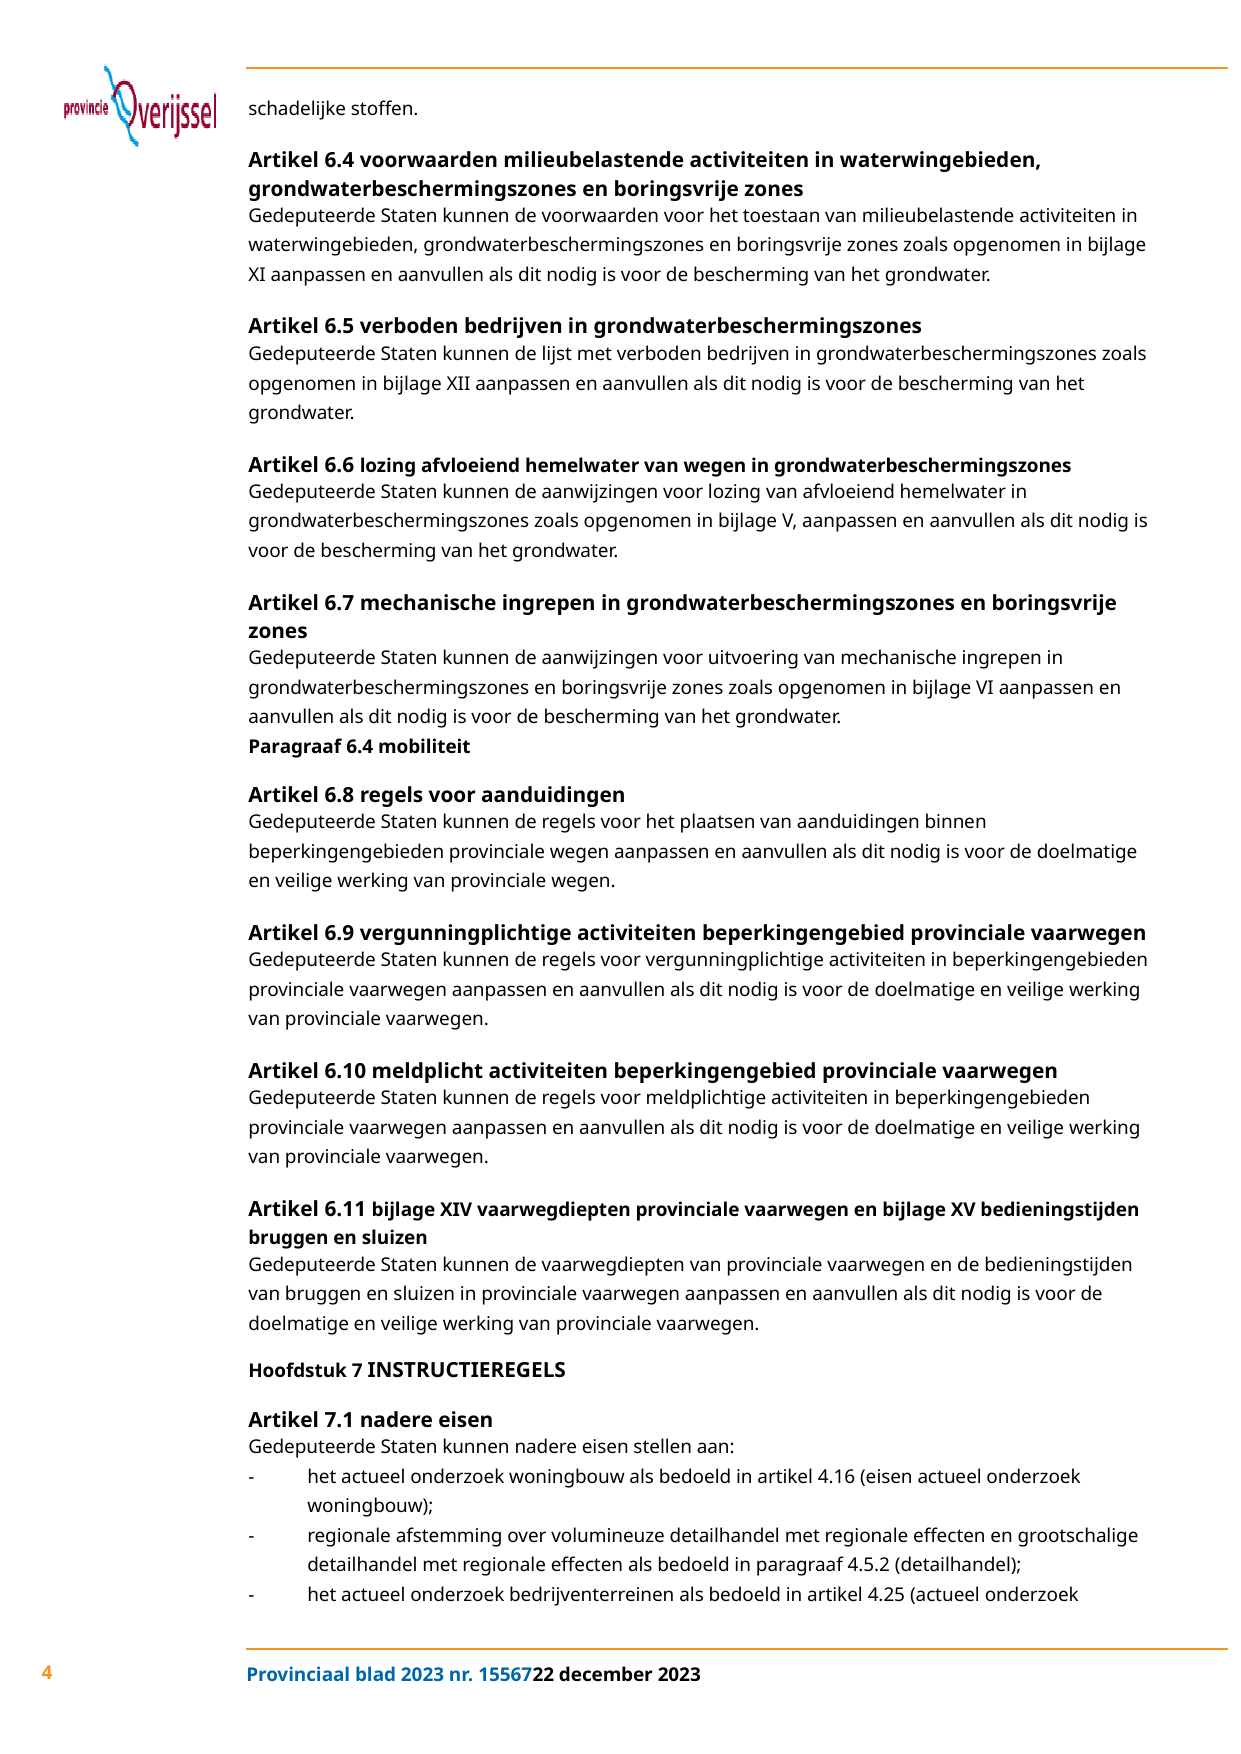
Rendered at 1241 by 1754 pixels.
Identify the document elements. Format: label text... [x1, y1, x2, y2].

text Gedeputeerde Staten kunnen de regels voor het plaatsen van aanduidingen binnen beperkingengebieden provinciale wegen aanpassen en aanvullen als dit nodig is voor de doelmatige en veilige werking van provinciale wegen. [248, 808, 1152, 893]
text Gedeputeerde Staten kunnen de lijst met verboden bedrijven in grondwaterbeschermingszones zoals opgenomen in bijlage XII aanpassen en aanvullen als dit nodig is voor de bescherming van het grondwater. [248, 340, 1152, 425]
text Gedeputeerde Staten kunnen de aanwijzingen voor lozing van afvloeiend hemelwater in grondwaterbeschermingszones zoals opgenomen in bijlage V, aanpassen en aanvullen als dit nodig is voor de bescherming van het grondwater. [248, 478, 1152, 563]
list regionale afstemming over volumineuze detailhandel met regionale effecten en grootschalige detailhandel met regionale effecten als bedoeld in paragraaf 4.5.2 (detailhandel); [248, 1522, 1152, 1577]
list het actueel onderzoek bedrijventerreinen als bedoeld in artikel 4.25 (actueel onderzoek [248, 1581, 1152, 1607]
text Artikel 7.1 nadere eisen [248, 1405, 1152, 1433]
text Artikel 6.7 mechanische ingrepen in grondwaterbeschermingszones en boringsvrije zones [248, 588, 1152, 644]
text Artikel 6.10 meldplicht activiteiten beperkingengebied provinciale vaarwegen [248, 1056, 1152, 1084]
text Paragraaf 6.4 mobiliteit [248, 733, 1152, 759]
text Artikel 6.4 voorwaarden milieubelastende activiteiten in waterwingebieden, grondwaterbeschermingszones en boringsvrije zones [248, 145, 1152, 202]
text Artikel 6.8 regels voor aanduidingen [248, 780, 1152, 808]
text schadelijke stoffen. [248, 95, 1152, 121]
text Artikel 6.5 verboden bedrijven in grondwaterbeschermingszones [248, 312, 1152, 340]
text Artikel 6.11 bijlage XIV vaarwegdiepten provinciale vaarwegen en bijlage XV bedieningstijden bruggen en sluizen [248, 1194, 1152, 1251]
picture [41, 47, 231, 172]
text Artikel 6.6 lozing afvloeiend hemelwater van wegen in grondwaterbeschermingszones [248, 450, 1152, 478]
text Gedeputeerde Staten kunnen de vaarwegdiepten van provinciale vaarwegen en de bedieningstijden van bruggen en sluizen in provinciale vaarwegen aanpassen en aanvullen als dit nodig is voor de doelmatige en veilige werking van provinciale vaarwegen. [248, 1251, 1152, 1336]
text Gedeputeerde Staten kunnen de voorwaarden voor het toestaan van milieubelastende activiteiten in waterwingebieden, grondwaterbeschermingszones en boringsvrije zones zoals opgenomen in bijlage XI aanpassen en aanvullen als dit nodig is voor de bescherming van het grondwater. [248, 202, 1152, 287]
text Hoofdstuk 7 INSTRUCTIEREGELS [248, 1356, 1152, 1384]
text Artikel 6.9 vergunningplichtige activiteiten beperkingengebied provinciale vaarwegen [248, 918, 1152, 946]
text Gedeputeerde Staten kunnen de regels voor vergunningplichtige activiteiten in beperkingengebieden provinciale vaarwegen aanpassen en aanvullen als dit nodig is voor de doelmatige en veilige werking van provinciale vaarwegen. [248, 946, 1152, 1031]
text Gedeputeerde Staten kunnen nadere eisen stellen aan: [248, 1433, 1152, 1459]
text Gedeputeerde Staten kunnen de regels voor meldplichtige activiteiten in beperkingengebieden provinciale vaarwegen aanpassen en aanvullen als dit nodig is voor de doelmatige en veilige werking van provinciale vaarwegen. [248, 1084, 1152, 1169]
list het actueel onderzoek woningbouw als bedoeld in artikel 4.16 (eisen actueel onderzoek woningbouw); [248, 1463, 1152, 1518]
text Gedeputeerde Staten kunnen de aanwijzingen voor uitvoering van mechanische ingrepen in grondwaterbeschermingszones en boringsvrije zones zoals opgenomen in bijlage VI aanpassen en aanvullen als dit nodig is voor de bescherming van het grondwater. [248, 644, 1152, 729]
